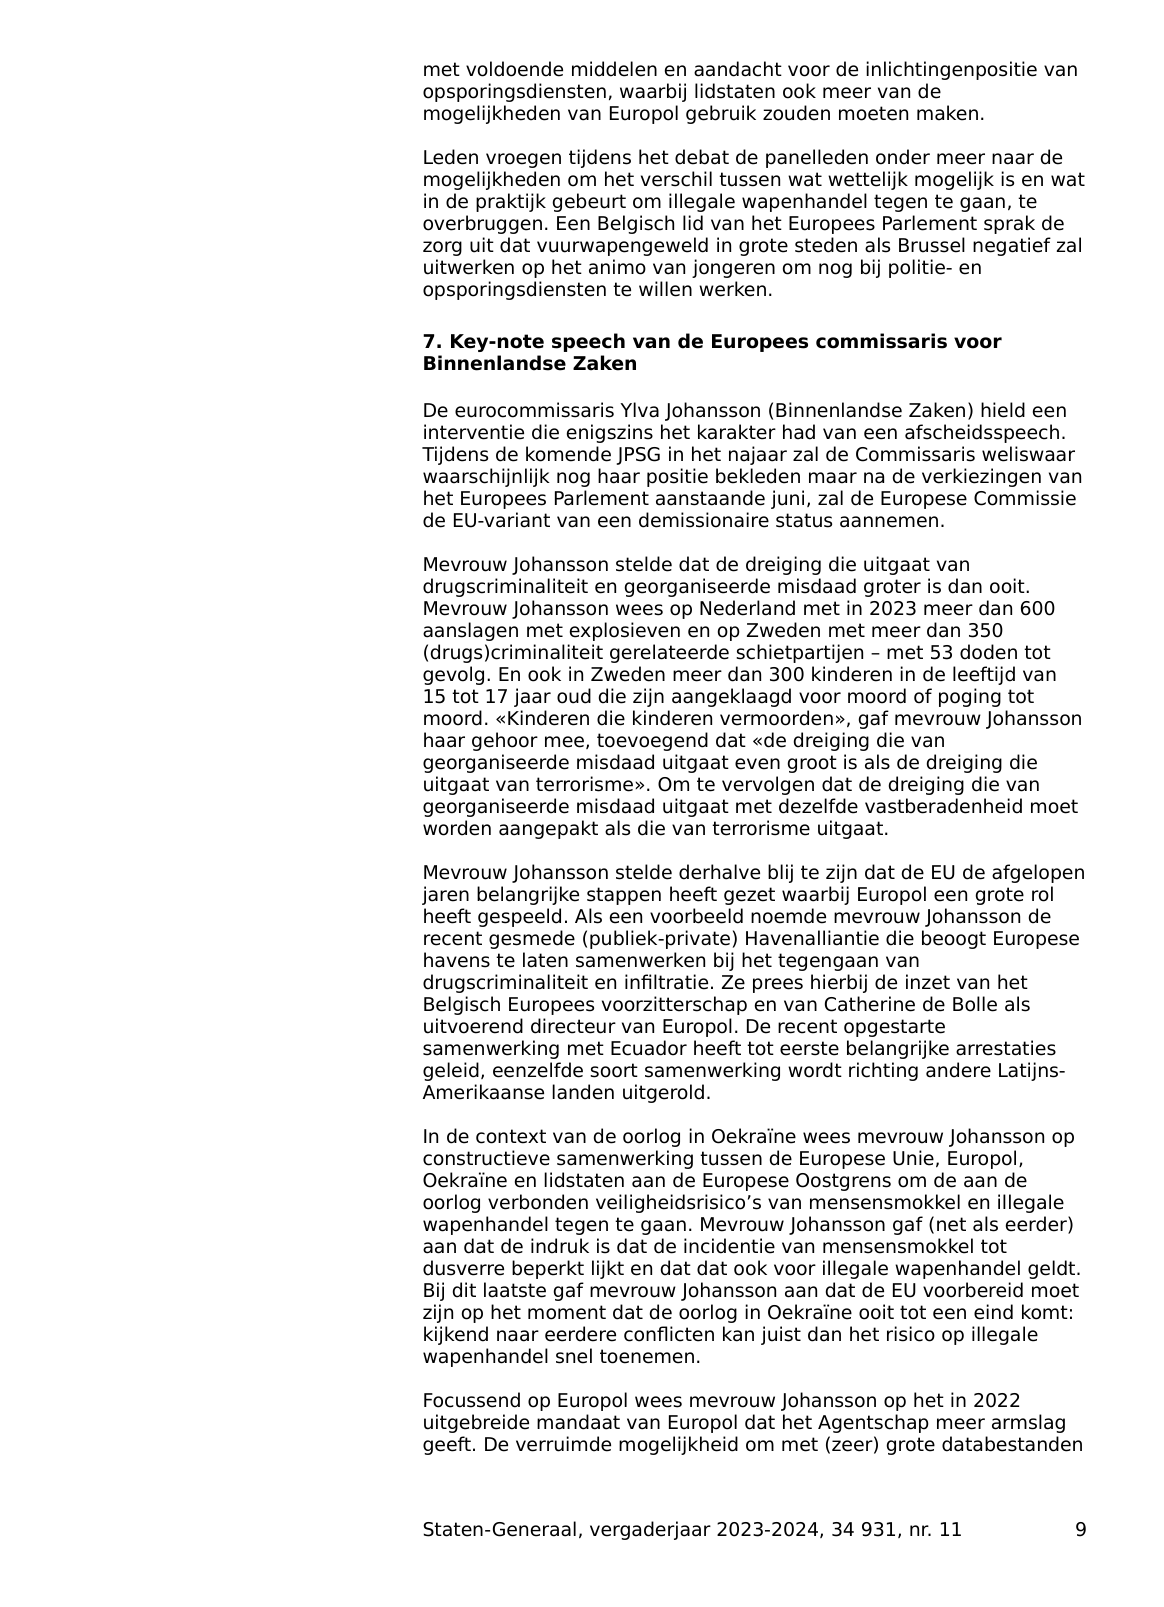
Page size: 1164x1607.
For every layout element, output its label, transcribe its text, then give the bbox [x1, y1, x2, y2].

text De eurocommissaris Ylva Johansson (Binnenlandse Zaken) hield een interventie die enigszins het karakter had van een afscheidsspeech. Tijdens de komende JPSG in het najaar zal de Commissaris weliswaar waarschijnlijk nog haar positie bekleden maar na de verkiezingen van het Europees Parlement aanstaande juni, zal de Europese Commissie de EU-variant van een demissionaire status aannemen. [422, 400, 1087, 532]
text In de context van de oorlog in Oekraïne wees mevrouw Johansson op constructieve samenwerking tussen de Europese Unie, Europol, Oekraïne en lidstaten aan de Europese Oostgrens om de aan de oorlog verbonden veiligheidsrisico’s van mensensmokkel en illegale wapenhandel tegen te gaan. Mevrouw Johansson gaf (net als eerder) aan dat de indruk is dat de incidentie van mensensmokkel tot dusverre beperkt lijkt en dat dat ook voor illegale wapenhandel geldt. Bij dit laatste gaf mevrouw Johansson aan dat de EU voorbereid moet zijn op het moment dat de oorlog in Oekraïne ooit tot een eind komt: kijkend naar eerdere conflicten kan juist dan het risico op illegale wapenhandel snel toenemen. [422, 1126, 1087, 1368]
text Focussend op Europol wees mevrouw Johansson op het in 2022 uitgebreide mandaat van Europol dat het Agentschap meer armslag geeft. De verruimde mogelijkheid om met (zeer) grote databestanden [422, 1390, 1087, 1456]
subtitle 7. Key-note speech van de Europees commissaris voor Binnenlandse Zaken [422, 331, 1087, 375]
text met voldoende middelen en aandacht voor de inlichtingenpositie van opsporingsdiensten, waarbij lidstaten ook meer van de mogelijkheden van Europol gebruik zouden moeten maken. [422, 59, 1087, 125]
text Mevrouw Johansson stelde dat de dreiging die uitgaat van drugscriminaliteit en georganiseerde misdaad groter is dan ooit. Mevrouw Johansson wees op Nederland met in 2023 meer dan 600 aanslagen met explosieven en op Zweden met meer dan 350 (drugs)criminaliteit gerelateerde schietpartijen – met 53 doden tot gevolg. En ook in Zweden meer dan 300 kinderen in de leeftijd van 15 tot 17 jaar oud die zijn aangeklaagd voor moord of poging tot moord. «Kinderen die kinderen vermoorden», gaf mevrouw Johansson haar gehoor mee, toevoegend dat «de dreiging die van georganiseerde misdaad uitgaat even groot is als de dreiging die uitgaat van terrorisme». Om te vervolgen dat de dreiging die van georganiseerde misdaad uitgaat met dezelfde vastberadenheid moet worden aangepakt als die van terrorisme uitgaat. [422, 554, 1087, 840]
text Leden vroegen tijdens het debat de panelleden onder meer naar de mogelijkheden om het verschil tussen wat wettelijk mogelijk is en wat in de praktijk gebeurt om illegale wapenhandel tegen te gaan, te overbruggen. Een Belgisch lid van het Europees Parlement sprak de zorg uit dat vuurwapengeweld in grote steden als Brussel negatief zal uitwerken op het animo van jongeren om nog bij politie- en opsporingsdiensten te willen werken. [422, 147, 1087, 301]
text Mevrouw Johansson stelde derhalve blij te zijn dat de EU de afgelopen jaren belangrijke stappen heeft gezet waarbij Europol een grote rol heeft gespeeld. Als een voorbeeld noemde mevrouw Johansson de recent gesmede (publiek-private) Havenalliantie die beoogt Europese havens te laten samenwerken bij het tegengaan van drugscriminaliteit en infiltratie. Ze prees hierbij de inzet van het Belgisch Europees voorzitterschap en van Catherine de Bolle als uitvoerend directeur van Europol. De recent opgestarte samenwerking met Ecuador heeft tot eerste belangrijke arrestaties geleid, eenzelfde soort samenwerking wordt richting andere Latijns-Amerikaanse landen uitgerold. [422, 862, 1087, 1104]
